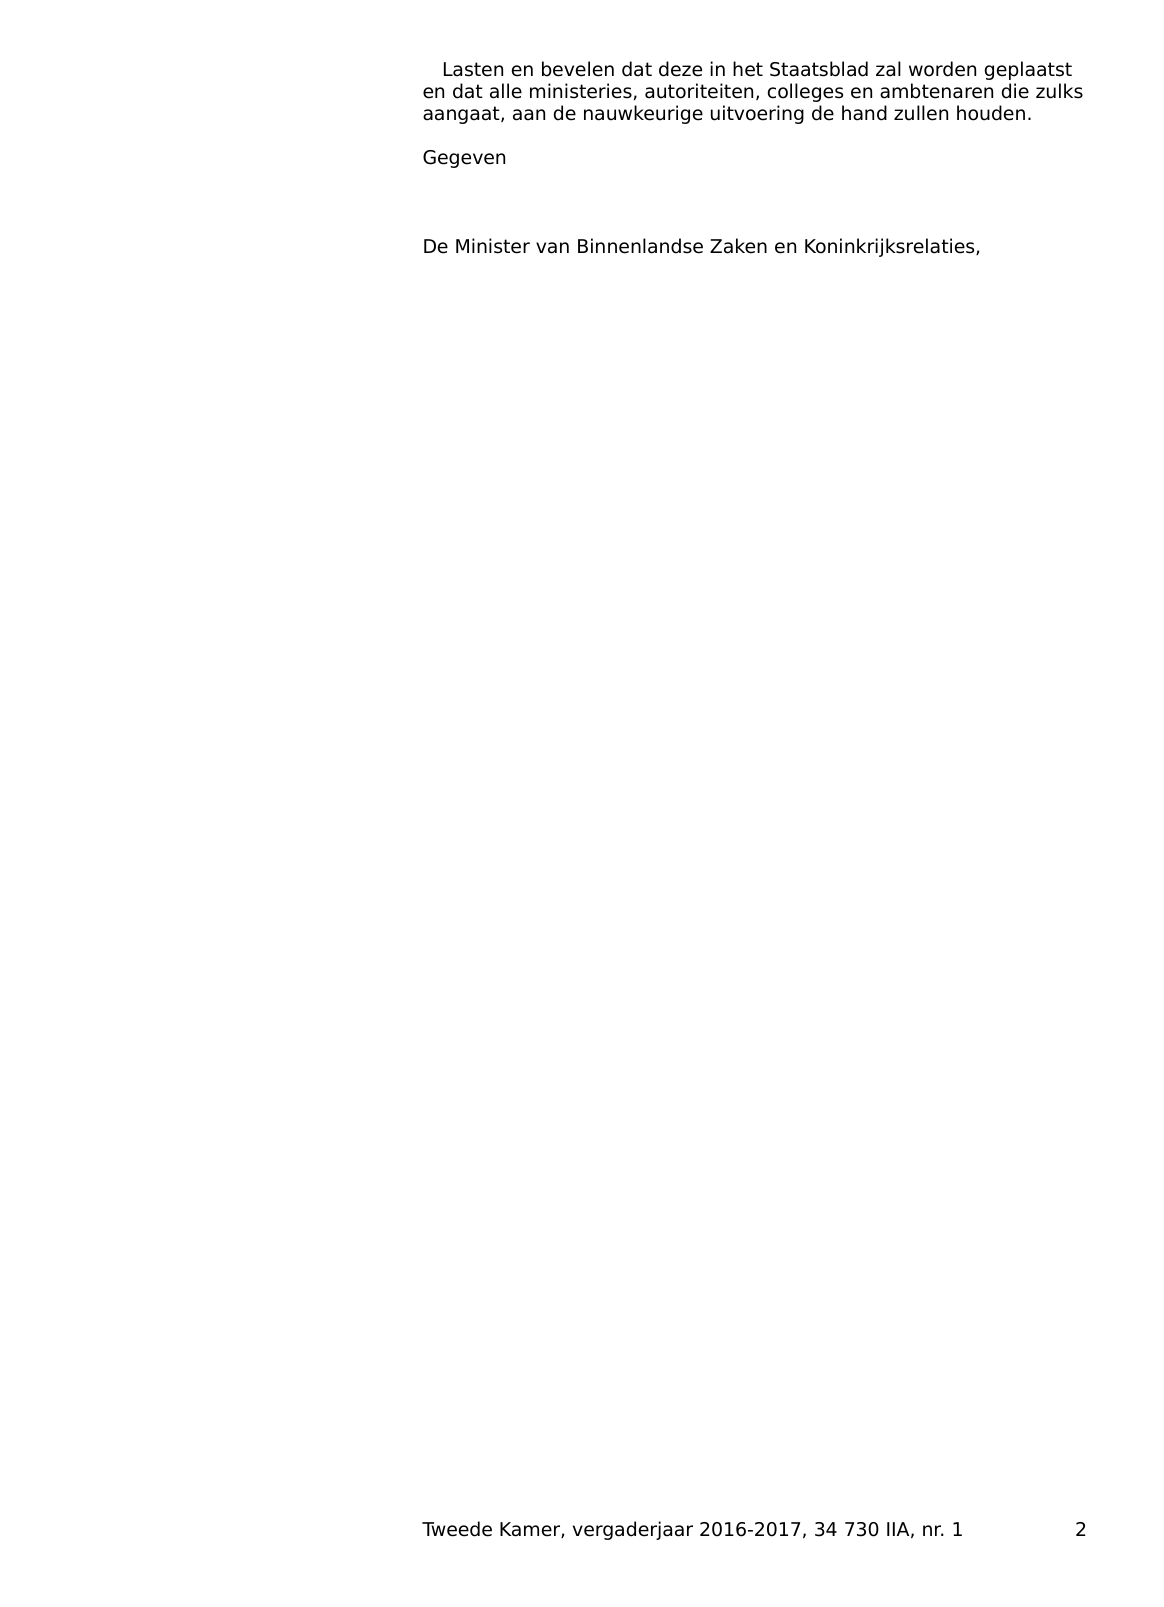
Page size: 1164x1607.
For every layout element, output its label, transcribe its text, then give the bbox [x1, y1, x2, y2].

text Lasten en bevelen dat deze in het Staatsblad zal worden geplaatst en dat alle ministeries, autoriteiten, colleges en ambtenaren die zulks aangaat, aan de nauwkeurige uitvoering de hand zullen houden. [422, 59, 1087, 125]
text Gegeven [422, 147, 1087, 169]
text De Minister van Binnenlandse Zaken en Koninkrijksrelaties, [422, 236, 1087, 258]
